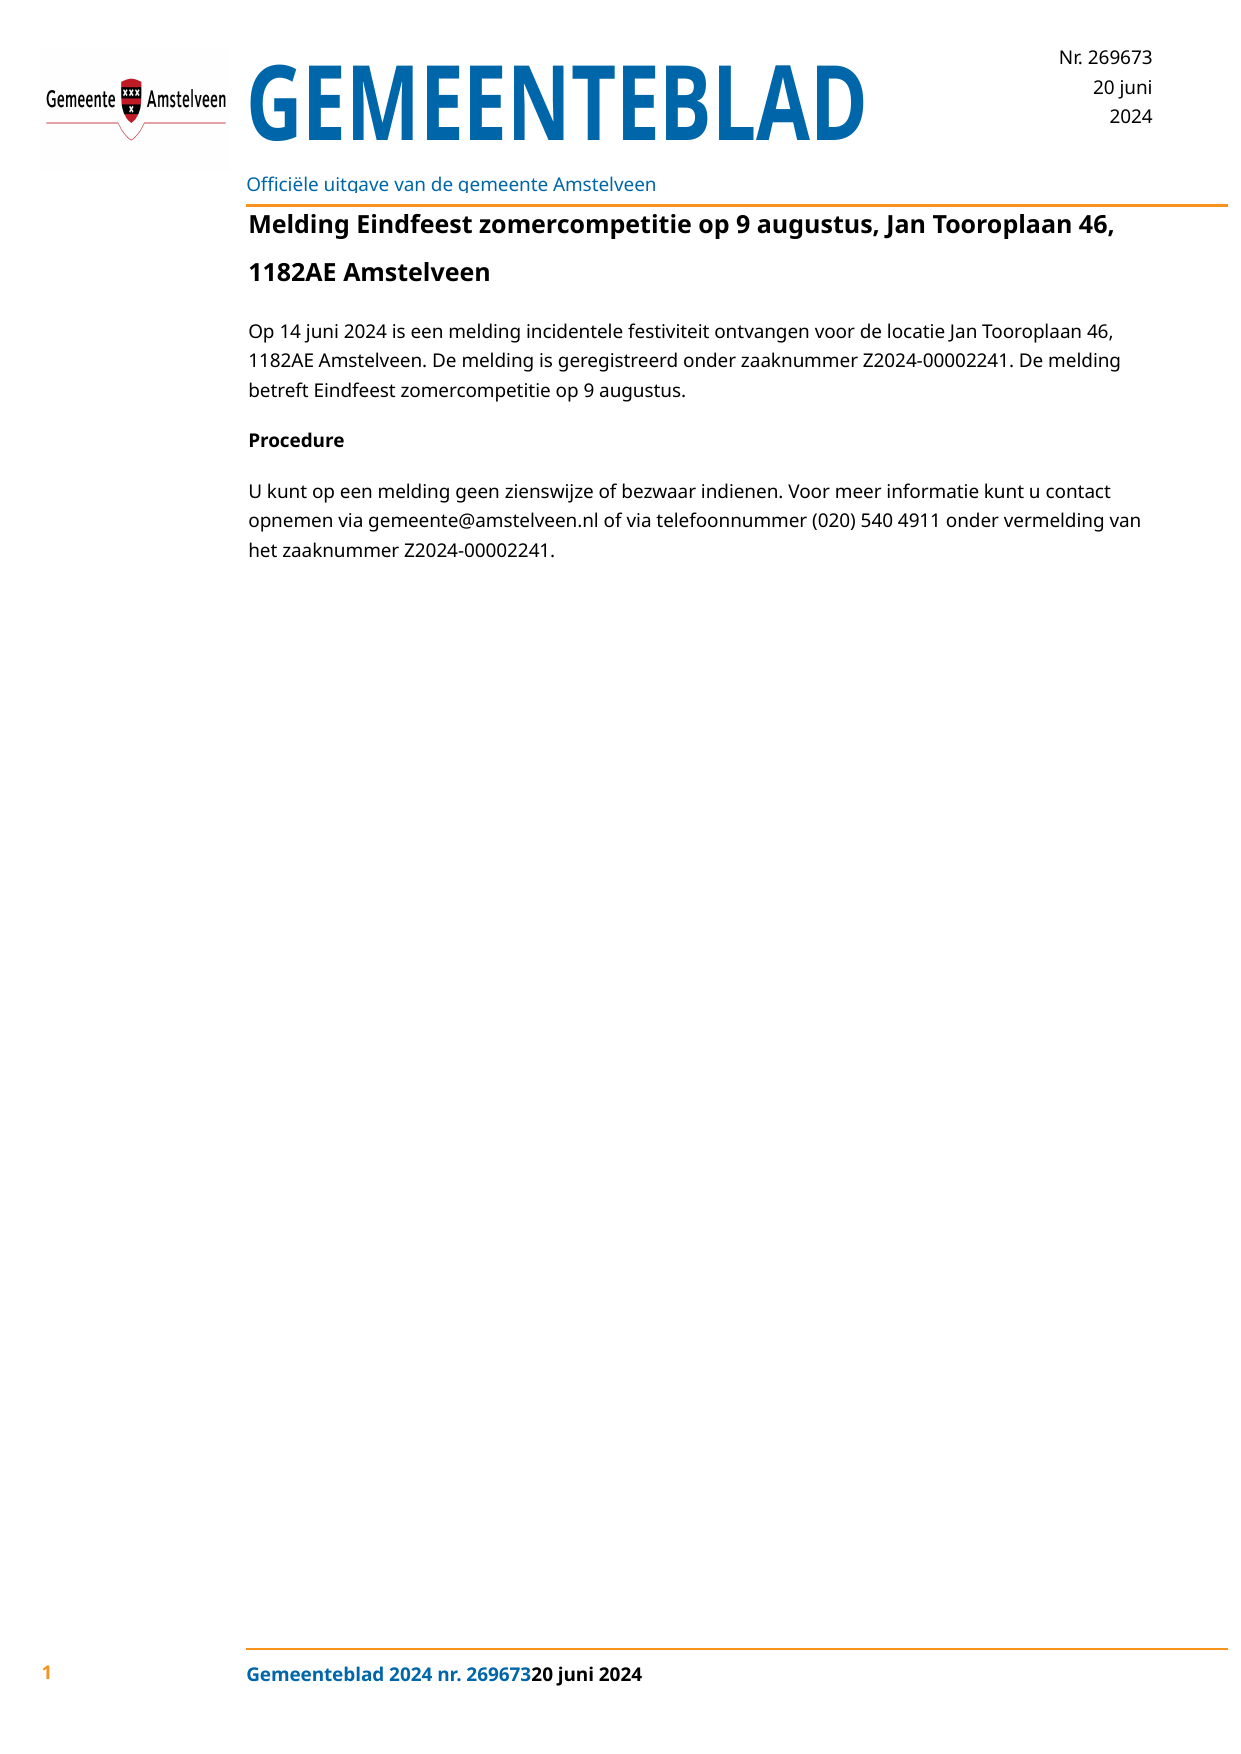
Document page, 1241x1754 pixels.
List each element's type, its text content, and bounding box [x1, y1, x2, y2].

picture [41, 47, 231, 172]
text Melding Eindfeest zomercompetitie op 9 augustus, Jan Tooroplaan 46, 1182AE Amstelveen [248, 207, 1152, 288]
text U kunt op een melding geen zienswijze of bezwaar indienen. Voor meer informatie kunt u contact opnemen via gemeente@amstelveen.nl of via telefoonnummer (020) 540 4911 onder vermelding van het zaaknummer Z2024-00002241. [248, 478, 1152, 563]
text Procedure [248, 427, 1152, 453]
text Op 14 juni 2024 is een melding incidentele festiviteit ontvangen voor de locatie Jan Tooroplaan 46, 1182AE Amstelveen. De melding is geregistreerd onder zaaknummer Z2024-00002241. De melding betreft Eindfeest zomercompetitie op 9 augustus. [248, 318, 1152, 403]
